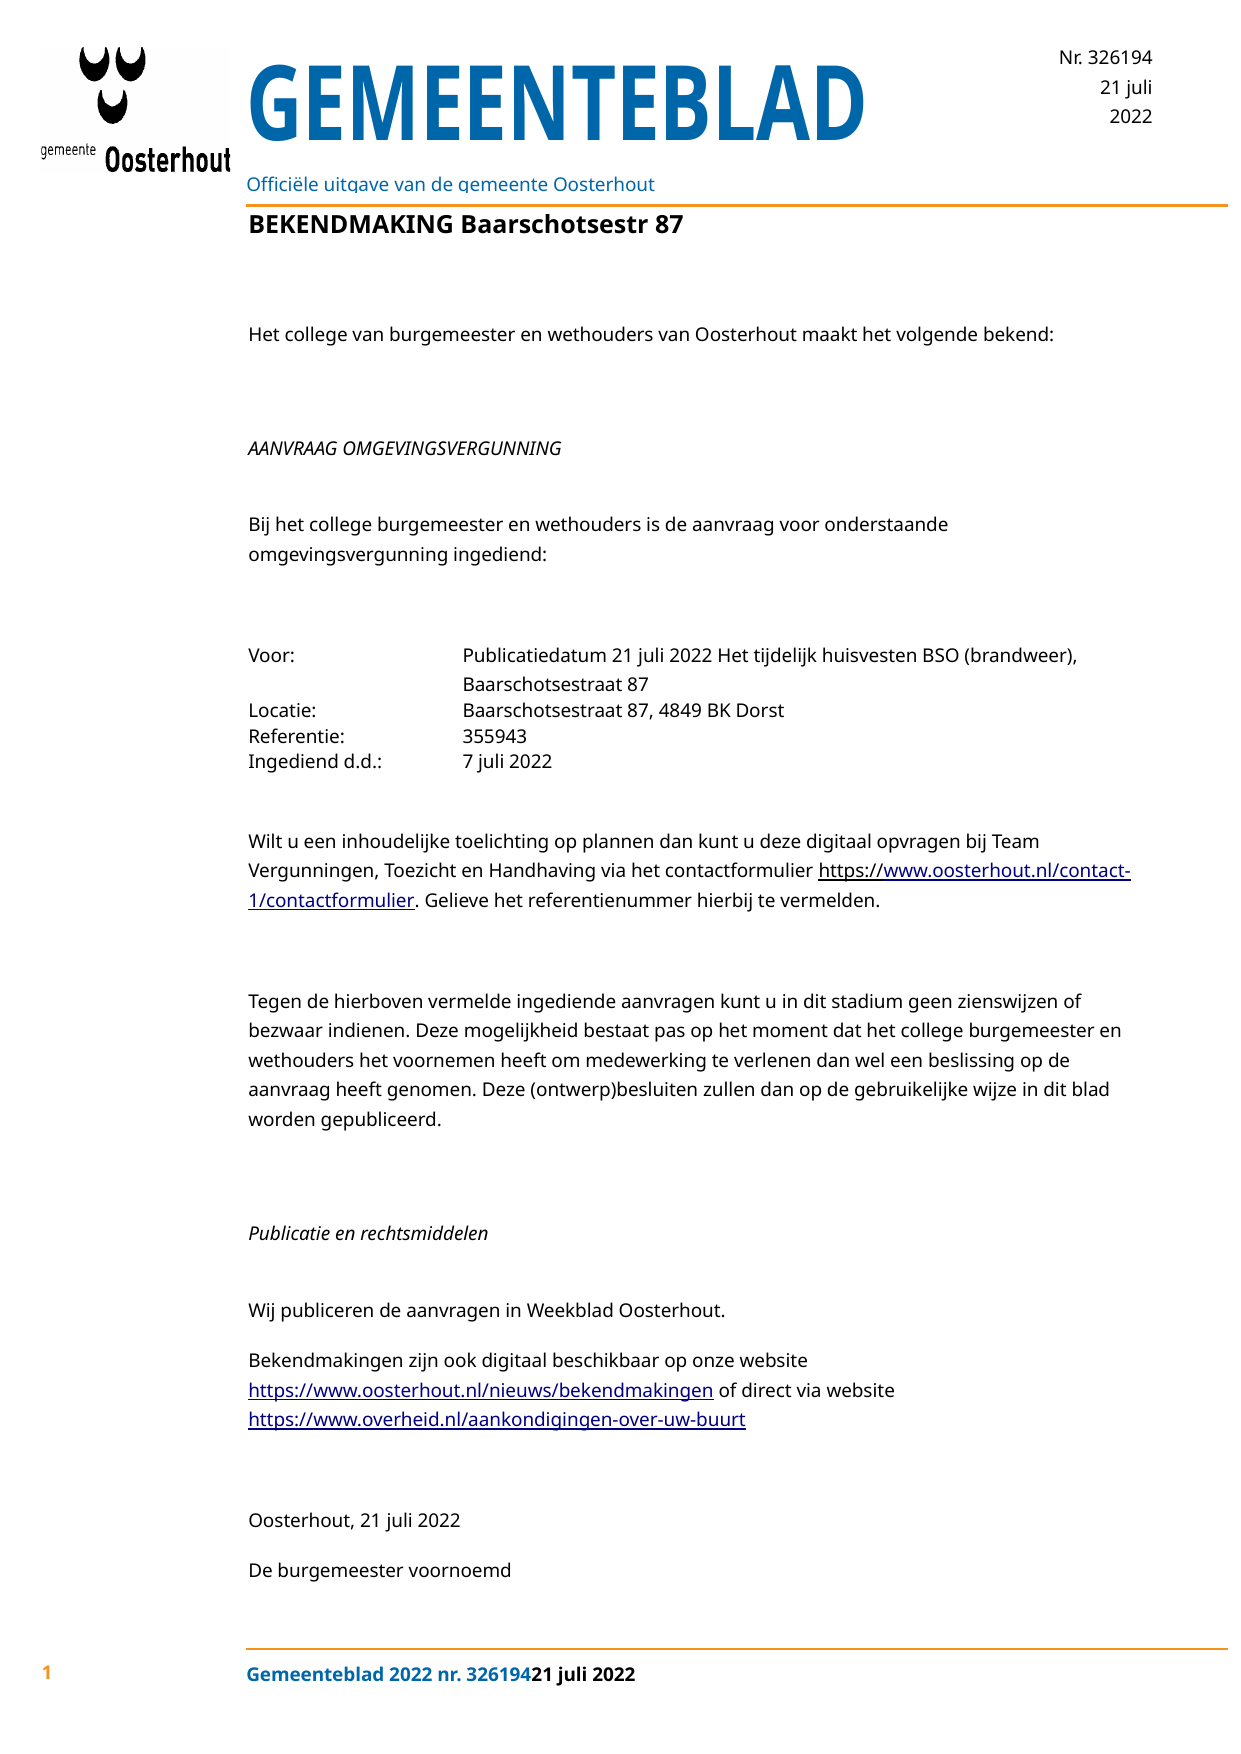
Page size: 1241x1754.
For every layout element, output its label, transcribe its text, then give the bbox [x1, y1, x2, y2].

text AANVRAAG OMGEVINGSVERGUNNING [248, 435, 1152, 461]
table_cell Referentie: [248, 723, 462, 748]
text Publicatie en rechtsmiddelen [248, 1221, 1152, 1246]
text Wilt u een inhoudelijke toelichting op plannen dan kunt u deze digitaal opvragen bij Team Vergunningen, Toezicht en Handhaving via het contactformulier https://www.oosterhout.nl/contact-1/contactformulier. Gelieve het referentienummer hierbij te vermelden. [248, 828, 1152, 913]
table_header Publicatiedatum 21 juli 2022 Het tijdelijk huisvesten BSO (brandweer), Baarschotsestraat 87 [462, 642, 1152, 697]
text Wij publiceren de aanvragen in Weekblad Oosterhout. [248, 1297, 1152, 1322]
picture [41, 47, 231, 172]
text Bekendmakingen zijn ook digitaal beschikbaar op onze website https://www.oosterhout.nl/nieuws/bekendmakingen of direct via website https://www.overheid.nl/aankondigingen-over-uw-buurt [248, 1347, 1152, 1432]
text Bij het college burgemeester en wethouders is de aanvraag voor onderstaande omgevingsvergunning ingediend: [248, 511, 1152, 567]
table_cell Ingediend d.d.: [248, 749, 462, 774]
table_cell 355943 [462, 723, 1152, 748]
table_cell Locatie: [248, 697, 462, 723]
text Het college van burgemeester en wethouders van Oosterhout maakt het volgende bekend: [248, 321, 1152, 346]
text BEKENDMAKING Baarschotsestr 87 [248, 207, 1152, 241]
text De burgemeester voornoemd [248, 1558, 1152, 1583]
table_cell 7 juli 2022 [462, 749, 1152, 774]
text Tegen de hierboven vermelde ingediende aanvragen kunt u in dit stadium geen zienswijzen of bezwaar indienen. Deze mogelijkheid bestaat pas op het moment dat het college burgemeester en wethouders het voornemen heeft om medewerking te verlenen dan wel een beslissing op de aanvraag heeft genomen. Deze (ontwerp)besluiten zullen dan op de gebruikelijke wijze in dit blad worden gepubliceerd. [248, 988, 1152, 1132]
table_header Voor: [248, 642, 462, 697]
table_cell Baarschotsestraat 87, 4849 BK Dorst [462, 697, 1152, 723]
text Oosterhout, 21 juli 2022 [248, 1507, 1152, 1533]
